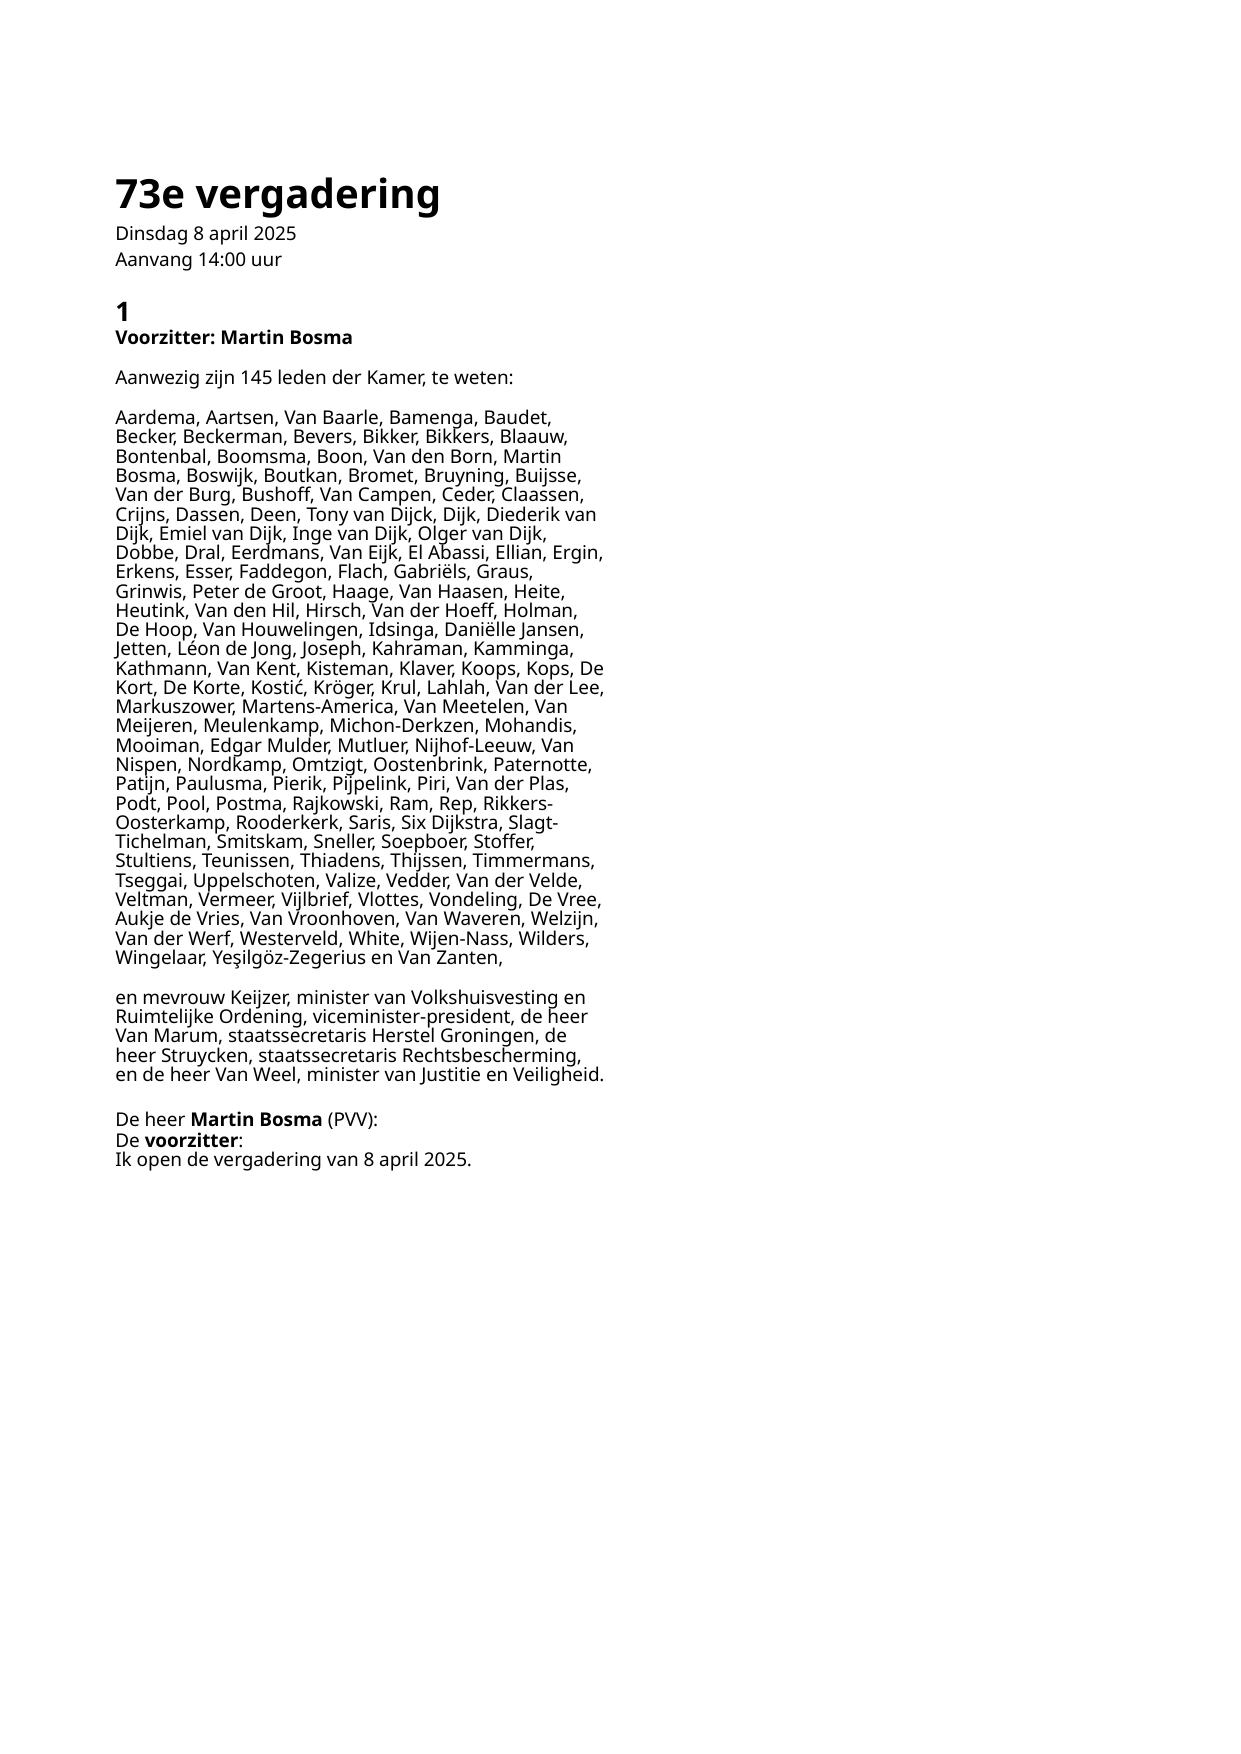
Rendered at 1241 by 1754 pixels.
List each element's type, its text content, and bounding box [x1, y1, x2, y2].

text 73e vergadering [115, 165, 605, 220]
text Ik open de vergadering van 8 april 2025. [115, 1151, 605, 1170]
text De heer Martin Bosma (PVV): [115, 1106, 605, 1132]
text Dinsdag 8 april 2025 [115, 220, 605, 246]
text en mevrouw Keijzer, minister van Volkshuisvesting en Ruimtelijke Ordening, viceminister-president, de heer Van Marum, staatssecretaris Herstel Groningen, de heer Struycken, staatssecretaris Rechtsbescherming, en de heer Van Weel, minister van Justitie en Veiligheid. [115, 989, 605, 1085]
text Voorzitter: Martin Bosma [115, 329, 605, 348]
text De voorzitter: [115, 1132, 605, 1151]
text 1 [115, 292, 605, 329]
text Aanwezig zijn 145 leden der Kamer, te weten: [115, 369, 605, 388]
text Aardema, Aartsen, Van Baarle, Bamenga, Baudet, Becker, Beckerman, Bevers, Bikker, Bikkers, Blaauw, Bontenbal, Boomsma, Boon, Van den Born, Martin Bosma, Boswijk, Boutkan, Bromet, Bruyning, Buijsse, Van der Burg, Bushoff, Van Campen, Ceder, Claassen, Crijns, Dassen, Deen, Tony van Dijck, Dijk, Diederik van Dijk, Emiel van Dijk, Inge van Dijk, Olger van Dijk, Dobbe, Dral, Eerdmans, Van Eijk, El Abassi, Ellian, Ergin, Erkens, Esser, Faddegon, Flach, Gabriëls, Graus, Grinwis, Peter de Groot, Haage, Van Haasen, Heite, Heutink, Van den Hil, Hirsch, Van der Hoeff, Holman, De Hoop, Van Houwelingen, Idsinga, Daniëlle Jansen, Jetten, Léon de Jong, Joseph, Kahraman, Kamminga, Kathmann, Van Kent, Kisteman, Klaver, Koops, Kops, De Kort, De Korte, Kostić, Kröger, Krul, Lahlah, Van der Lee, Markuszower, Martens-America, Van Meetelen, Van Meijeren, Meulenkamp, Michon-Derkzen, Mohandis, Mooiman, Edgar Mulder, Mutluer, Nijhof-Leeuw, Van Nispen, Nordkamp, Omtzigt, Oostenbrink, Paternotte, Patijn, Paulusma, Pierik, Pijpelink, Piri, Van der Plas, Podt, Pool, Postma, Rajkowski, Ram, Rep, Rikkers-Oosterkamp, Rooderkerk, Saris, Six Dijkstra, Slagt-Tichelman, Smitskam, Sneller, Soepboer, Stoffer, Stultiens, Teunissen, Thiadens, Thijssen, Timmermans, Tseggai, Uppelschoten, Valize, Vedder, Van der Velde, Veltman, Vermeer, Vijlbrief, Vlottes, Vondeling, De Vree, Aukje de Vries, Van Vroonhoven, Van Waveren, Welzijn, Van der Werf, Westerveld, White, Wijen-Nass, Wilders, Wingelaar, Yeşilgöz-Zegerius en Van Zanten, [115, 409, 605, 968]
text Aanvang 14:00 uur [115, 246, 605, 272]
